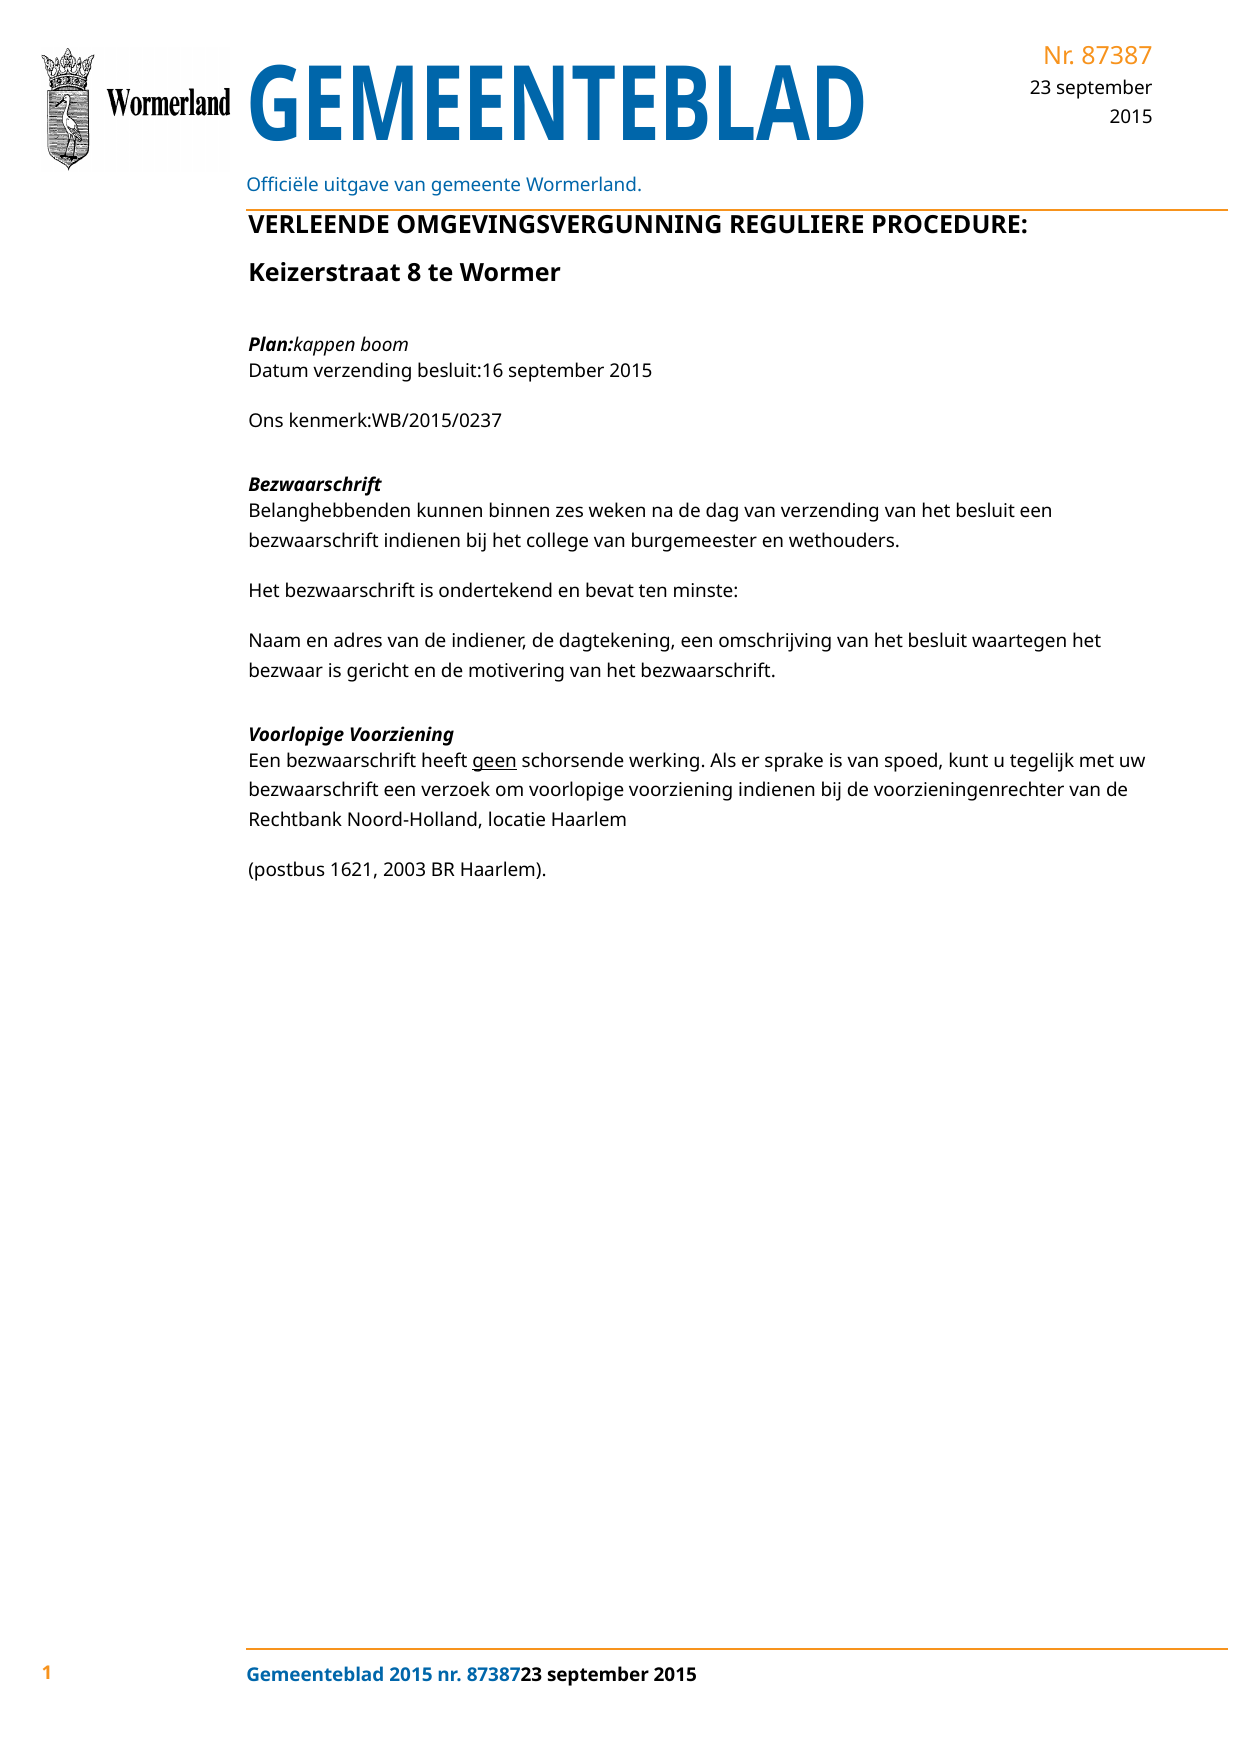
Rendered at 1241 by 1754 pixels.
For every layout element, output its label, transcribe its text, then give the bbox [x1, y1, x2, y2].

picture [41, 47, 231, 172]
text Belanghebbenden kunnen binnen zes weken na de dag van verzending van het besluit een bezwaarschrift indienen bij het college van burgemeester en wethouders. [248, 497, 1152, 553]
text (postbus 1621, 2003 BR Haarlem). [248, 857, 1152, 882]
text Plan:kappen boom [248, 331, 1152, 357]
text Het bezwaarschrift is ondertekend en bevat ten minste: [248, 577, 1152, 603]
text Een bezwaarschrift heeft geen schorsende werking. Als er sprake is van spoed, kunt u tegelijk met uw bezwaarschrift een verzoek om voorlopige voorziening indienen bij de voorzieningenrechter van de Rechtbank Noord-Holland, locatie Haarlem [248, 747, 1152, 832]
text Ons kenmerk:WB/2015/0237 [248, 408, 1152, 433]
text VERLEENDE OMGEVINGSVERGUNNING REGULIERE PROCEDURE: Keizerstraat 8 te Wormer [248, 211, 1152, 288]
text Naam en adres van de indiener, de dagtekening, een omschrijving van het besluit waartegen het bezwaar is gericht en de motivering van het bezwaarschrift. [248, 628, 1152, 683]
text Voorlopige Voorziening [248, 721, 1152, 747]
text Bezwaarschrift [248, 472, 1152, 497]
text Datum verzending besluit:16 september 2015 [248, 357, 1152, 383]
